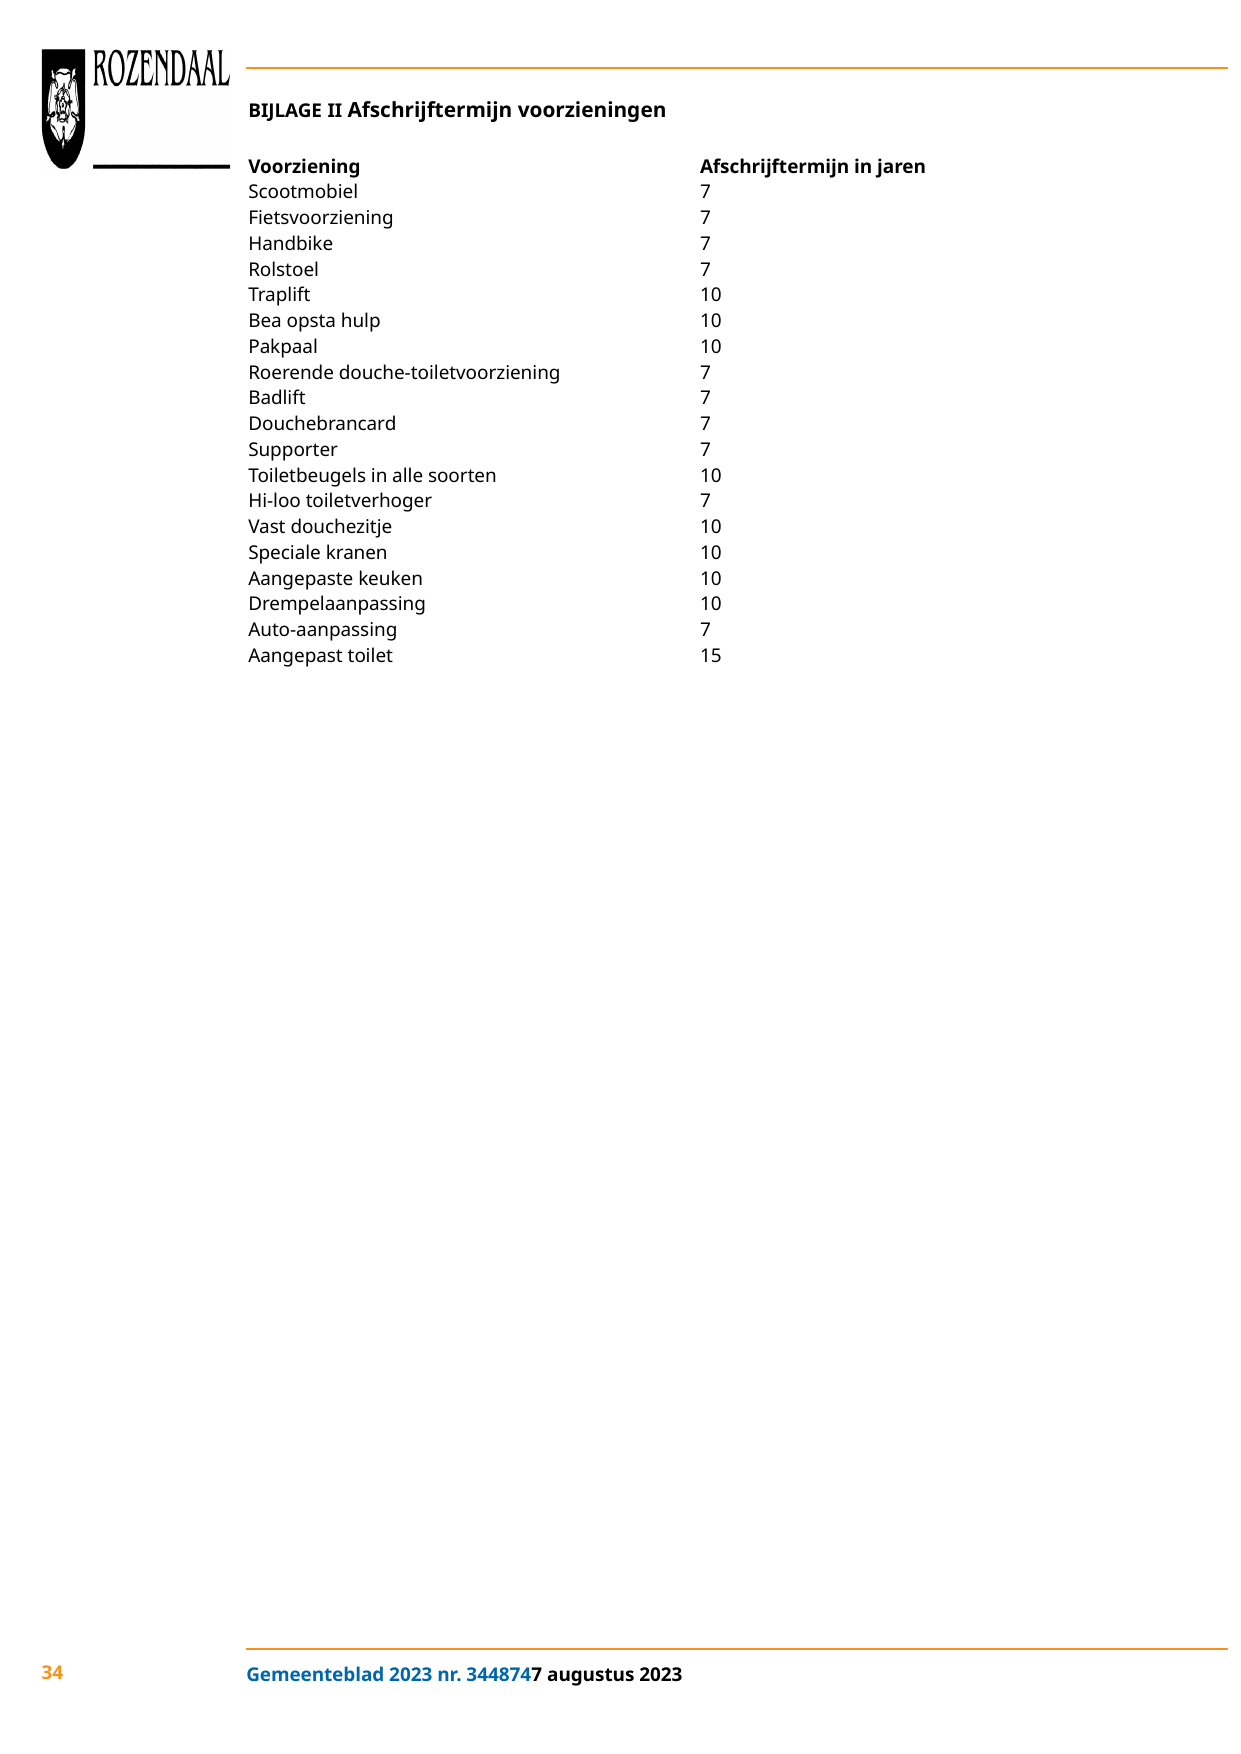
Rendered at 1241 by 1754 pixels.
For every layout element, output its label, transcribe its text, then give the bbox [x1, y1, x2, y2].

table_cell Hi-loo toiletverhoger [248, 488, 700, 513]
table_cell Pakpaal [248, 333, 700, 359]
table_cell 7 [700, 256, 1152, 282]
table_cell 7 [700, 359, 1152, 384]
table_cell Supporter [248, 436, 700, 462]
table_cell Bea opsta hulp [248, 308, 700, 333]
table_cell 7 [700, 436, 1152, 462]
table_cell Scootmobiel [248, 179, 700, 204]
table_cell 10 [700, 565, 1152, 590]
table_cell Vast douchezitje [248, 513, 700, 539]
table_cell 7 [700, 179, 1152, 204]
table_cell Drempelaanpassing [248, 590, 700, 616]
table_cell Auto-aanpassing [248, 616, 700, 642]
table_cell Roerende douche-toiletvoorziening [248, 359, 700, 384]
table_cell 10 [700, 308, 1152, 333]
table_cell Aangepast toilet [248, 642, 700, 668]
table_cell Aangepaste keuken [248, 565, 700, 590]
table_cell Toiletbeugels in alle soorten [248, 462, 700, 487]
table_cell 10 [700, 539, 1152, 565]
table_cell Fietsvoorziening [248, 205, 700, 230]
table_cell 7 [700, 410, 1152, 436]
table_cell 10 [700, 513, 1152, 539]
table_cell 10 [700, 333, 1152, 359]
text BIJLAGE II Afschrijftermijn voorzieningen [248, 95, 1152, 123]
table_cell Speciale kranen [248, 539, 700, 565]
table_cell 7 [700, 616, 1152, 642]
table_cell Rolstoel [248, 256, 700, 282]
table_cell Douchebrancard [248, 410, 700, 436]
picture [41, 47, 231, 172]
table_cell Handbike [248, 230, 700, 256]
table_header Afschrijftermijn in jaren [700, 153, 1152, 179]
table_header Voorziening [248, 153, 700, 179]
table_cell 15 [700, 642, 1152, 668]
table_cell 10 [700, 462, 1152, 487]
table_cell 7 [700, 205, 1152, 230]
table_cell 10 [700, 282, 1152, 307]
table_cell 10 [700, 590, 1152, 616]
table_cell 7 [700, 385, 1152, 410]
table_cell 7 [700, 230, 1152, 256]
table_cell Badlift [248, 385, 700, 410]
table_cell 7 [700, 488, 1152, 513]
table_cell Traplift [248, 282, 700, 307]
